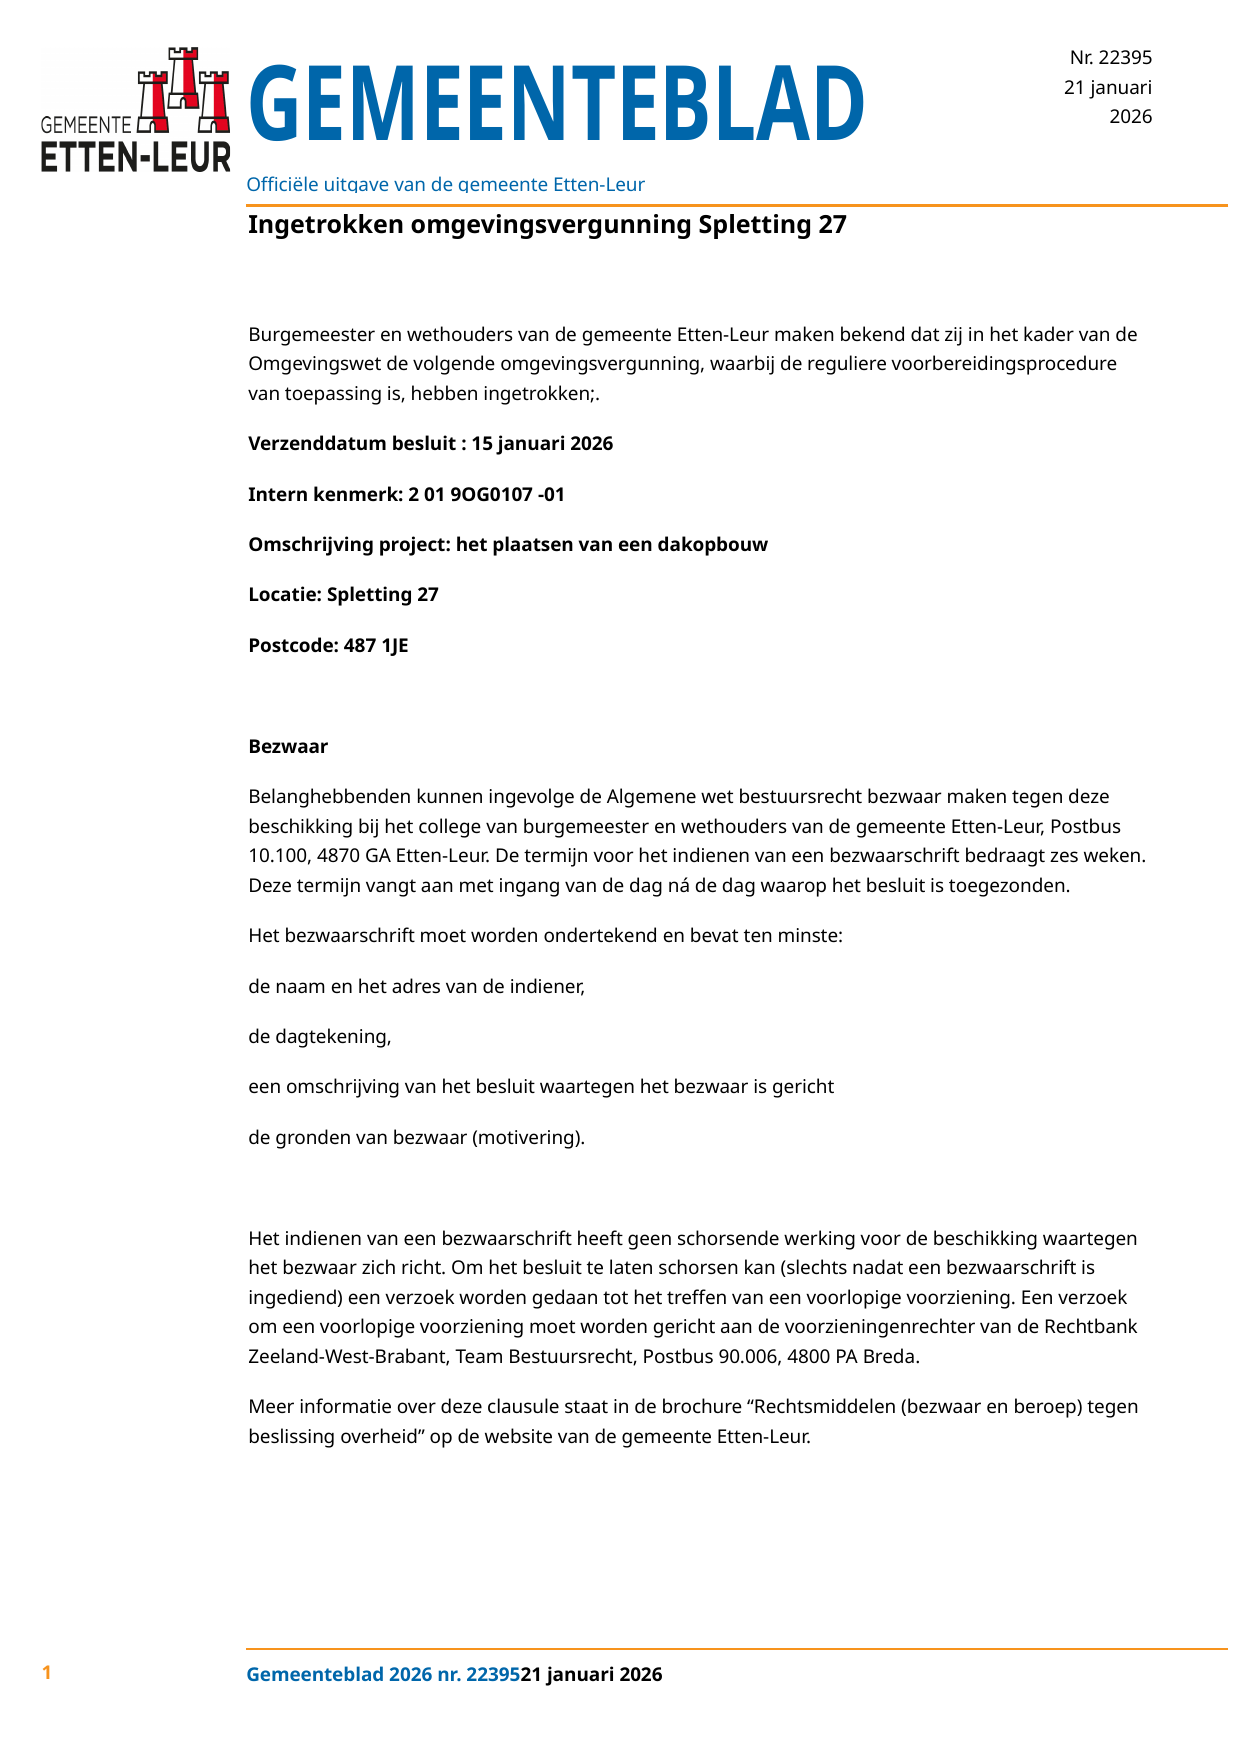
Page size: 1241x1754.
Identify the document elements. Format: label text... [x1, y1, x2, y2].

text Postcode: 487 1JE [248, 632, 1152, 658]
text Intern kenmerk: 2 01 9OG0107 -01 [248, 481, 1152, 506]
text Burgemeester en wethouders van de gemeente Etten-Leur maken bekend dat zij in het kader van de Omgevingswet de volgende omgevingsvergunning, waarbij de reguliere voorbereidingsprocedure van toepassing is, hebben ingetrokken;. [248, 321, 1152, 406]
text Ingetrokken omgevingsvergunning Spletting 27 [248, 207, 1152, 241]
text Het bezwaarschrift moet worden ondertekend en bevat ten minste: [248, 922, 1152, 948]
text Bezwaar [248, 733, 1152, 758]
text de gronden van bezwaar (motivering). [248, 1124, 1152, 1150]
text Belanghebbenden kunnen ingevolge de Algemene wet bestuursrecht bezwaar maken tegen deze beschikking bij het college van burgemeester en wethouders van de gemeente Etten-Leur, Postbus 10.100, 4870 GA Etten-Leur. De termijn voor het indienen van een bezwaarschrift bedraagt zes weken. Deze termijn vangt aan met ingang van de dag ná de dag waarop het besluit is toegezonden. [248, 783, 1152, 898]
text de naam en het adres van de indiener, [248, 973, 1152, 998]
text Omschrijving project: het plaatsen van een dakopbouw [248, 531, 1152, 557]
text Meer informatie over deze clausule staat in de brochure “Rechtsmiddelen (bezwaar en beroep) tegen beslissing overheid” op de website van de gemeente Etten-Leur. [248, 1394, 1152, 1449]
text Het indienen van een bezwaarschrift heeft geen schorsende werking voor de beschikking waartegen het bezwaar zich richt. Om het besluit te laten schorsen kan (slechts nadat een bezwaarschrift is ingediend) een verzoek worden gedaan tot het treffen van een voorlopige voorziening. Een verzoek om een voorlopige voorziening moet worden gericht aan de voorzieningenrechter van de Rechtbank Zeeland-West-Brabant, Team Bestuursrecht, Postbus 90.006, 4800 PA Breda. [248, 1225, 1152, 1369]
text een omschrijving van het besluit waartegen het bezwaar is gericht [248, 1074, 1152, 1099]
text Locatie: Spletting 27 [248, 582, 1152, 607]
picture [41, 47, 231, 172]
text de dagtekening, [248, 1023, 1152, 1049]
text Verzenddatum besluit : 15 januari 2026 [248, 430, 1152, 456]
